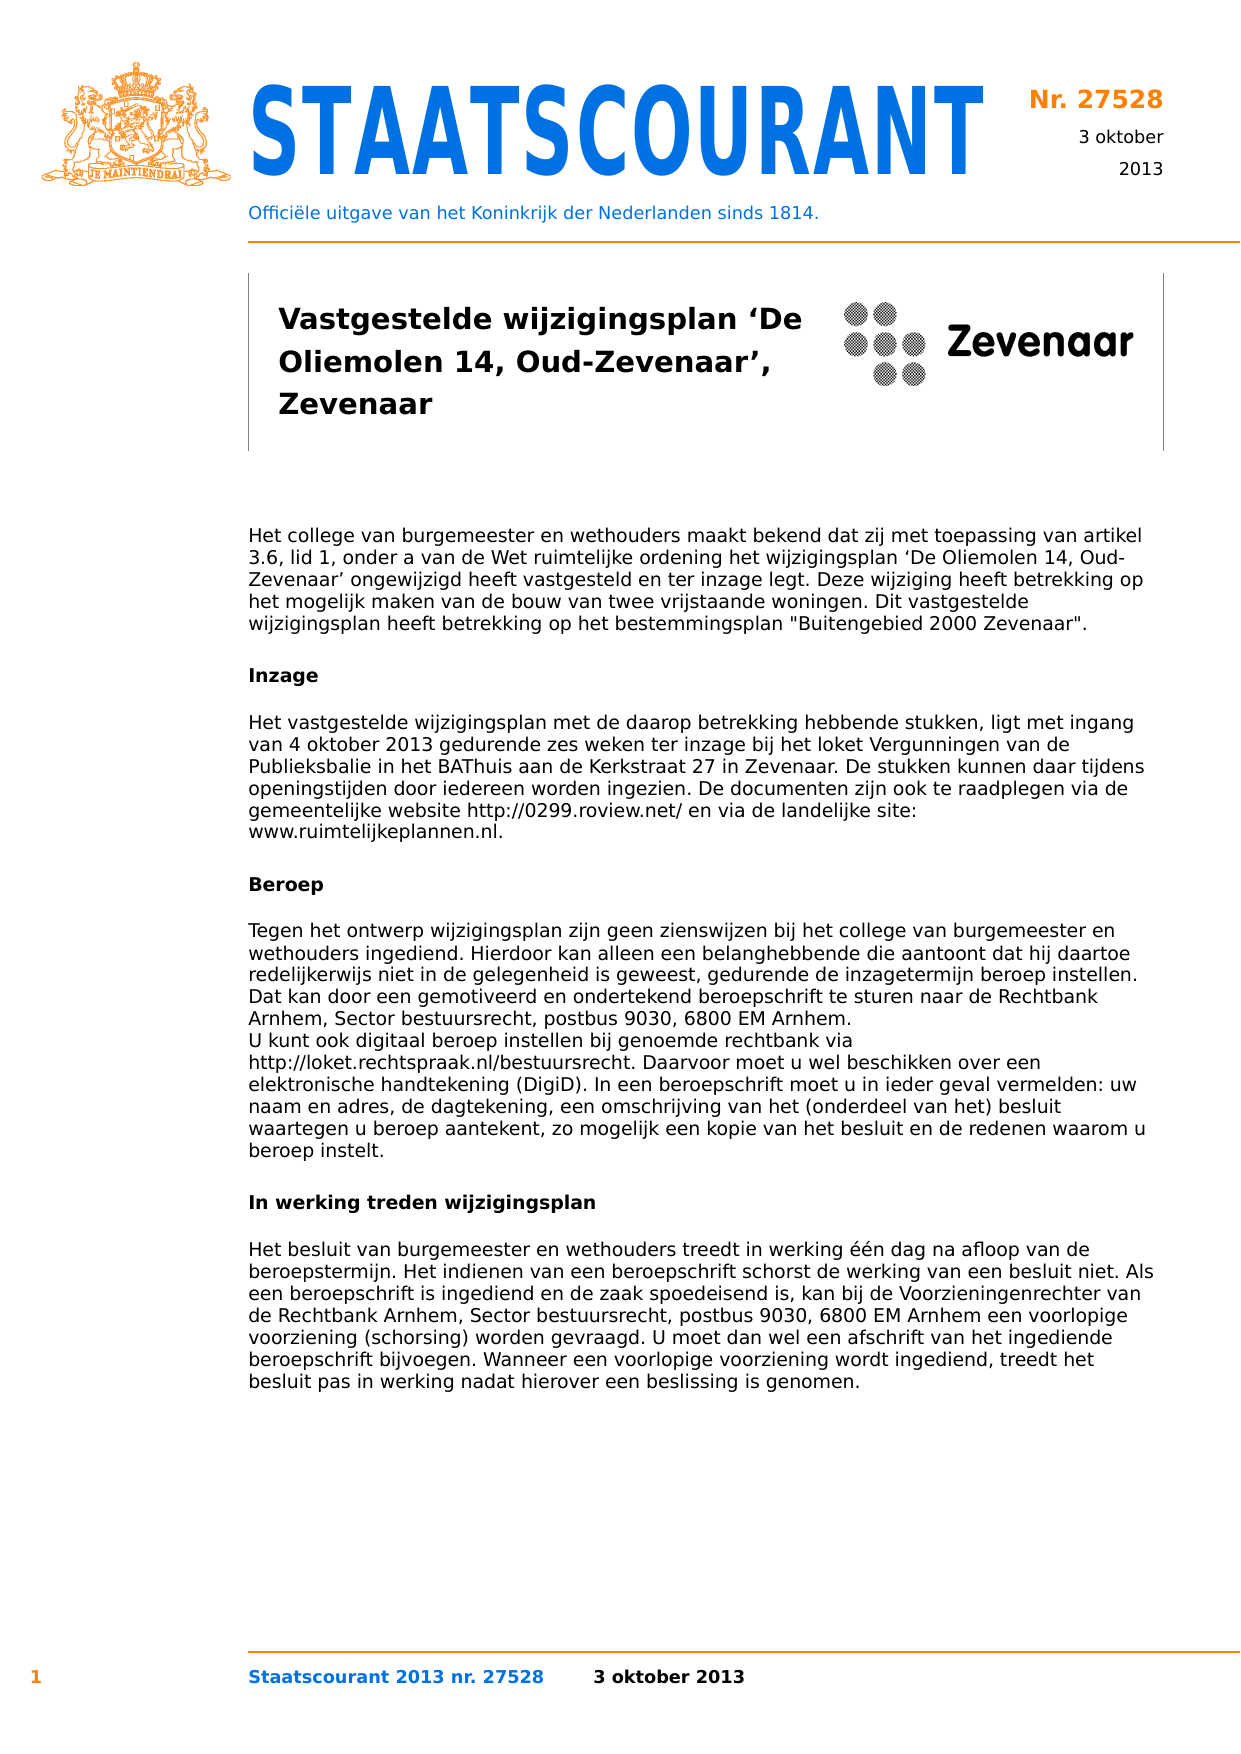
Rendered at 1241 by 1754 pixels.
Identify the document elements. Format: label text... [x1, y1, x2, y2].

picture [41, 62, 231, 186]
table_header Nr. 27528 [998, 62, 1240, 121]
text Het college van burgemeester en wethouders maakt bekend dat zij met toepassing van artikel 3.6, lid 1, onder a van de Wet ruimtelijke ordening het wijzigingsplan ‘De Oliemolen 14, Oud-Zevenaar’ ongewijzigd heeft vastgesteld en ter inzage legt. Deze wijziging heeft betrekking op het mogelijk maken van de bouw van twee vrijstaande woningen. Dit vastgestelde wijzigingsplan heeft betrekking op het bestemmingsplan "Buitengebied 2000 Zevenaar". [248, 525, 1163, 634]
picture [844, 302, 1134, 386]
subtitle In werking treden wijzigingsplan [248, 1192, 1163, 1214]
table_cell 3 oktober [998, 121, 1240, 153]
text Het vastgestelde wijzigingsplan met de daarop betrekking hebbende stukken, ligt met ingang van 4 oktober 2013 gedurende zes weken ter inzage bij het loket Vergunningen van de Publieksbalie in het BAThuis aan de Kerkstraat 27 in Zevenaar. De stukken kunnen daar tijdens openingstijden door iedereen worden ingezien. De documenten zijn ook te raadplegen via de gemeentelijke website http://0299.roview.net/ en via de landelijke site: www.ruimtelijkeplannen.nl. [248, 712, 1163, 843]
text Tegen het ontwerp wijzigingsplan zijn geen zienswijzen bij het college van burgemeester en wethouders ingediend. Hierdoor kan alleen een belanghebbende die aantoont dat hij daartoe redelijkerwijs niet in de gelegenheid is geweest, gedurende de inzagetermijn beroep instellen. Dat kan door een gemotiveerd en ondertekend beroepschrift te sturen naar de Rechtbank Arnhem, Sector bestuursrecht, postbus 9030, 6800 EM Arnhem. [248, 920, 1163, 1030]
table_cell Officiële uitgave van het Koninkrijk der Nederlanden sinds 1814. [248, 203, 1240, 241]
text Het besluit van burgemeester en wethouders treedt in werking één dag na afloop van de beroepstermijn. Het indienen van een beroepschrift schorst de werking van een besluit niet. Als een beroepschrift is ingediend en de zaak spoedeisend is, kan bij de Voorzieningenrechter van de Rechtbank Arnhem, Sector bestuursrecht, postbus 9030, 6800 EM Arnhem een voorlopige voorziening (schorsing) worden gevraagd. U moet dan wel een afschrift van het ingediende beroepschrift bijvoegen. Wanneer een voorlopige voorziening wordt ingediend, treedt het besluit pas in werking nadat hierover een beslissing is genomen. [248, 1239, 1163, 1393]
subtitle Inzage [248, 664, 1163, 687]
table_header STAATSCOURANT [248, 62, 998, 203]
text U kunt ook digitaal beroep instellen bij genoemde rechtbank via http://loket.rechtspraak.nl/bestuursrecht. Daarvoor moet u wel beschikken over een elektronische handtekening (DigiD). In een beroepschrift moet u in ieder geval vermelden: uw naam en adres, de dagtekening, een omschrijving van het (onderdeel van het) besluit waartegen u beroep aantekent, zo mogelijk een kopie van het besluit en de redenen waarom u beroep instelt. [248, 1030, 1163, 1162]
table_cell 2013 [998, 153, 1240, 203]
subtitle Vastgestelde wijzigingsplan ‘De Oliemolen 14, Oud-Zevenaar’, Zevenaar [249, 273, 1163, 451]
subtitle Beroep [248, 873, 1163, 895]
table_header [25, 62, 248, 241]
